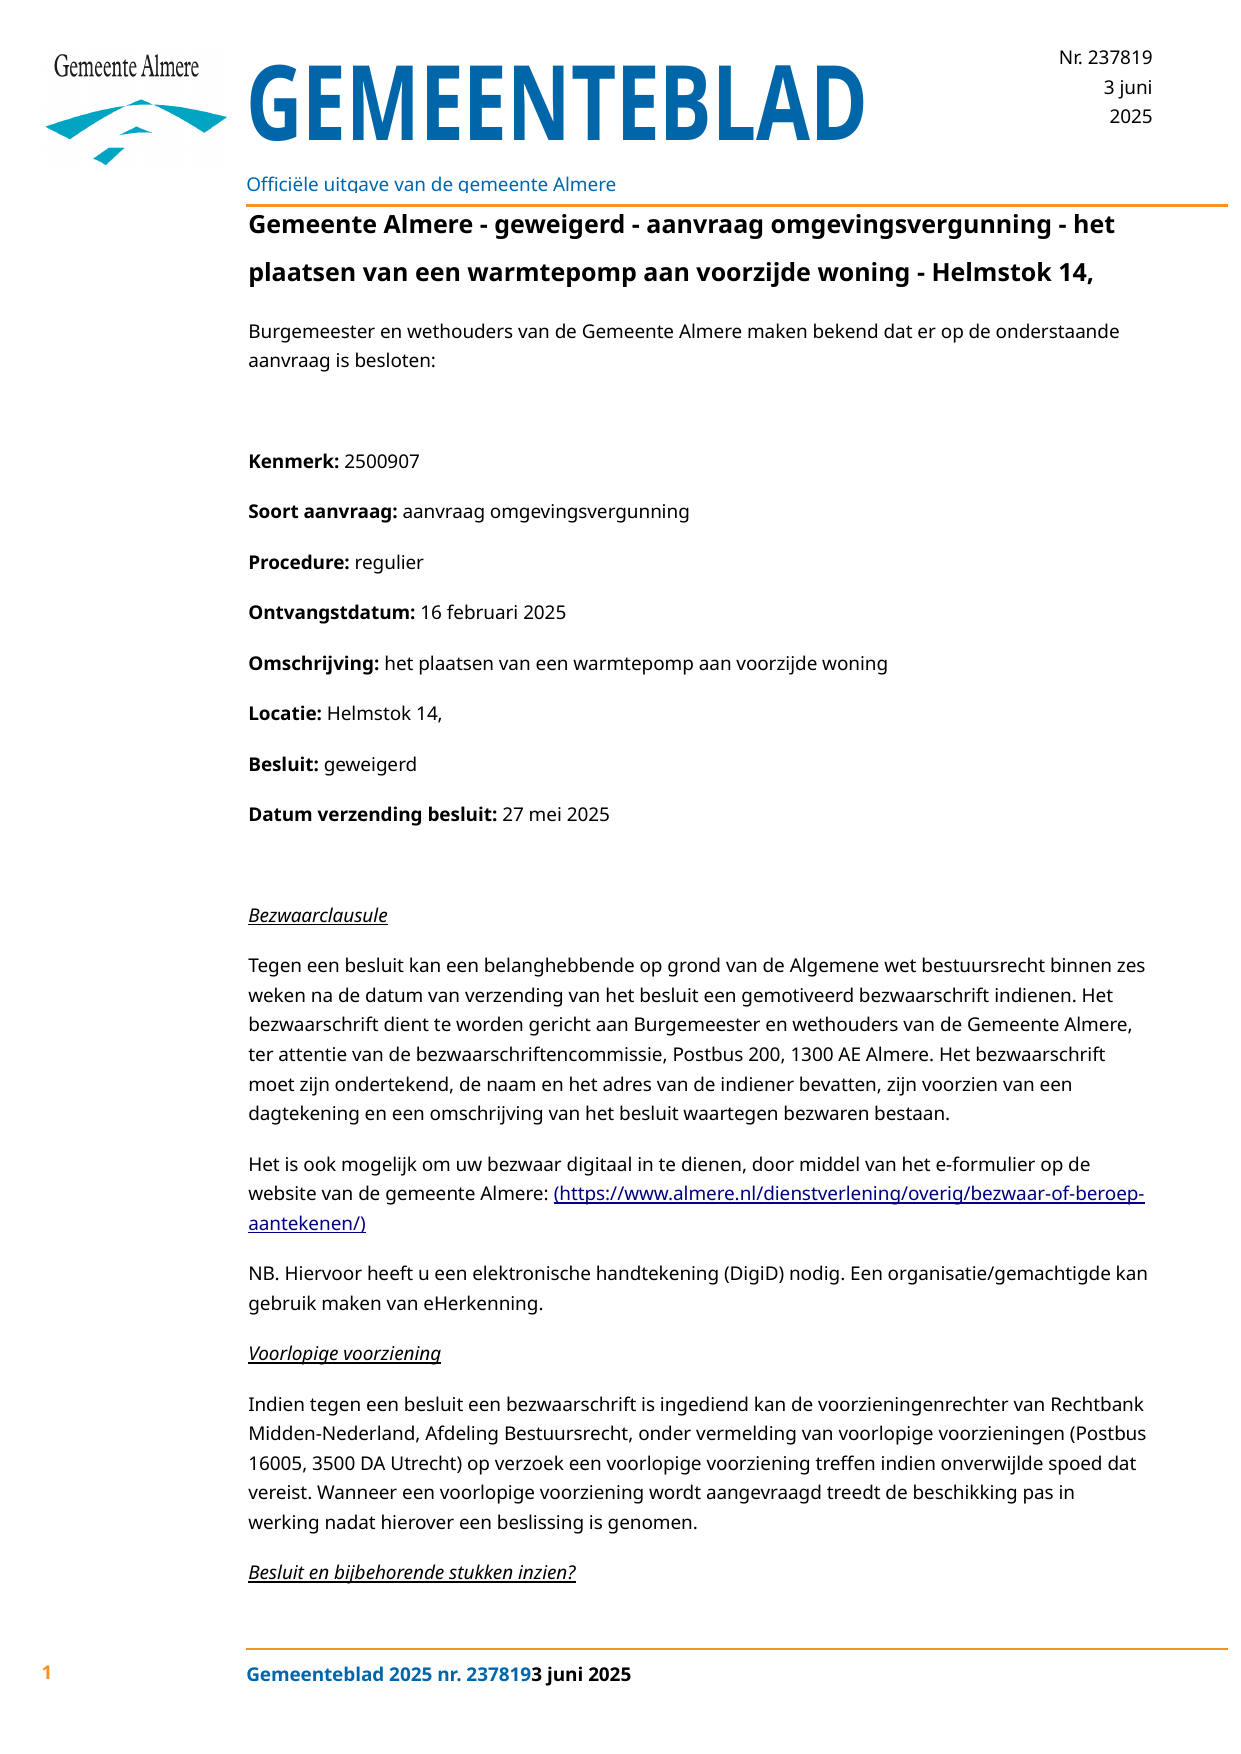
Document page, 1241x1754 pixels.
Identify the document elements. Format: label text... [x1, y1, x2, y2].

text Besluit en bijbehorende stukken inzien? [248, 1559, 1152, 1585]
text Het is ook mogelijk om uw bezwaar digitaal in te dienen, door middel van het e-formulier op de website van de gemeente Almere: (https://www.almere.nl/dienstverlening/overig/bezwaar-of-beroep-aantekenen/) [248, 1151, 1152, 1236]
text NB. Hiervoor heeft u een elektronische handtekening (DigiD) nodig. Een organisatie/gemachtigde kan gebruik maken van eHerkenning. [248, 1260, 1152, 1316]
text Datum verzending besluit: 27 mei 2025 [248, 801, 1152, 827]
text Bezwaarclausule [248, 902, 1152, 928]
text Kenmerk: 2500907 [248, 448, 1152, 474]
text Soort aanvraag: aanvraag omgevingsvergunning [248, 499, 1152, 524]
text Procedure: regulier [248, 549, 1152, 575]
text Burgemeester en wethouders van de Gemeente Almere maken bekend dat er op de onderstaande aanvraag is besloten: [248, 318, 1152, 373]
text Indien tegen een besluit een bezwaarschrift is ingediend kan de voorzieningenrechter van Rechtbank Midden-Nederland, Afdeling Bestuursrecht, onder vermelding van voorlopige voorzieningen (Postbus 16005, 3500 DA Utrecht) op verzoek een voorlopige voorziening treffen indien onverwijlde spoed dat vereist. Wanneer een voorlopige voorziening wordt aangevraagd treedt de beschikking pas in werking nadat hierover een beslissing is genomen. [248, 1391, 1152, 1535]
text Tegen een besluit kan een belanghebbende op grond van de Algemene wet bestuursrecht binnen zes weken na de datum van verzending van het besluit een gemotiveerd bezwaarschrift indienen. Het bezwaarschrift dient te worden gericht aan Burgemeester en wethouders van de Gemeente Almere, ter attentie van de bezwaarschriftencommissie, Postbus 200, 1300 AE Almere. Het bezwaarschrift moet zijn ondertekend, de naam en het adres van de indiener bevatten, zijn voorzien van een dagtekening en een omschrijving van het besluit waartegen bezwaren bestaan. [248, 952, 1152, 1126]
text Locatie: Helmstok 14, [248, 700, 1152, 726]
text Omschrijving: het plaatsen van een warmtepomp aan voorzijde woning [248, 650, 1152, 676]
text Besluit: geweigerd [248, 751, 1152, 777]
text Gemeente Almere - geweigerd - aanvraag omgevingsvergunning - het plaatsen van een warmtepomp aan voorzijde woning - Helmstok 14, [248, 207, 1152, 288]
text Ontvangstdatum: 16 februari 2025 [248, 599, 1152, 625]
picture [41, 47, 231, 172]
text Voorlopige voorziening [248, 1340, 1152, 1366]
